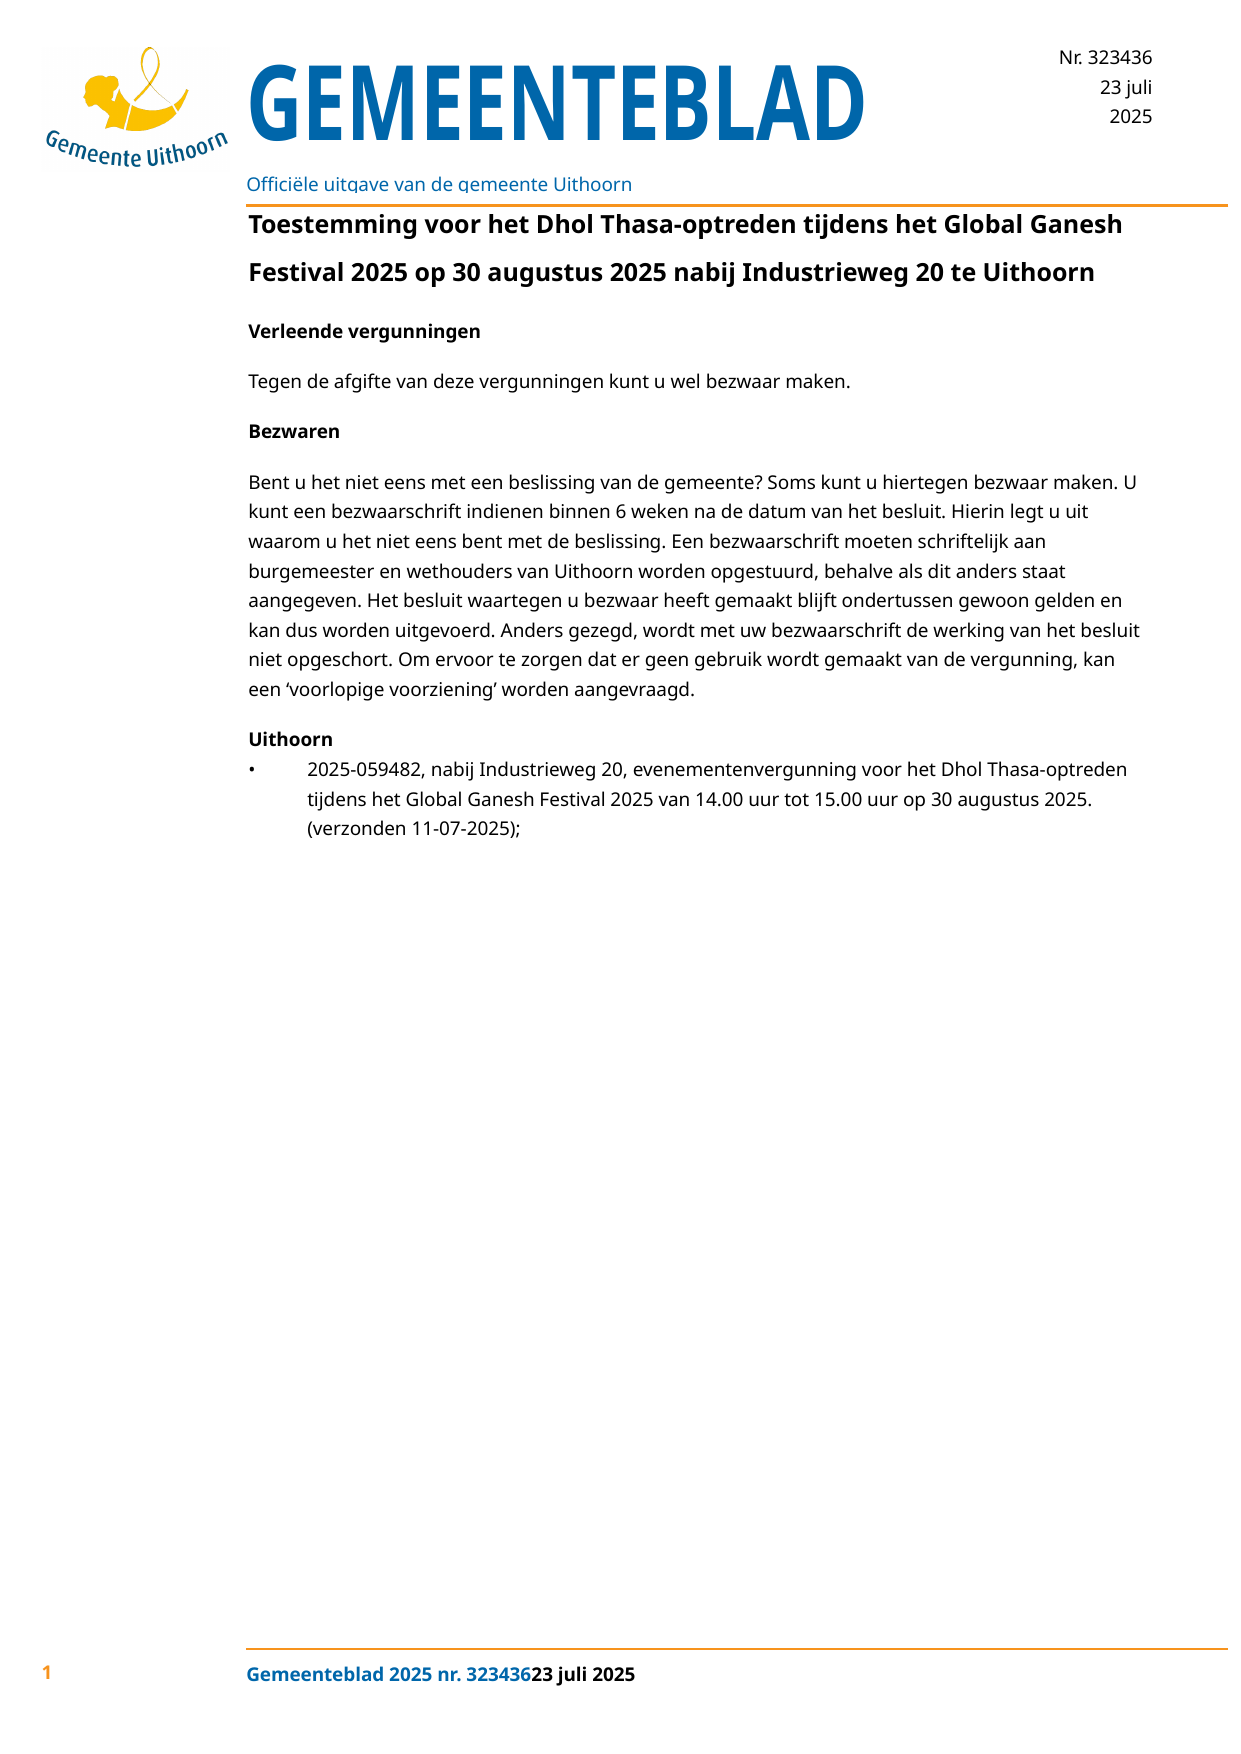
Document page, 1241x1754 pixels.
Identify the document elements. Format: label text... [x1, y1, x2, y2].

text Bent u het niet eens met een beslissing van de gemeente? Soms kunt u hiertegen bezwaar maken. U kunt een bezwaarschrift indienen binnen 6 weken na de datum van het besluit. Hierin legt u uit waarom u het niet eens bent met de beslissing. Een bezwaarschrift moeten schriftelijk aan burgemeester en wethouders van Uithoorn worden opgestuurd, behalve als dit anders staat aangegeven. Het besluit waartegen u bezwaar heeft gemaakt blijft ondertussen gewoon gelden en kan dus worden uitgevoerd. Anders gezegd, wordt met uw bezwaarschrift de werking van het besluit niet opgeschort. Om ervoor te zorgen dat er geen gebruik wordt gemaakt van de vergunning, kan een ‘voorlopige voorziening’ worden aangevraagd. [248, 469, 1152, 702]
text Uithoorn [248, 727, 1152, 752]
text Tegen de afgifte van deze vergunningen kunt u wel bezwaar maken. [248, 368, 1152, 394]
text Bezwaren [248, 419, 1152, 444]
list 2025-059482, nabij Industrieweg 20, evenementenvergunning voor het Dhol Thasa-optreden tijdens het Global Ganesh Festival 2025 van 14.00 uur tot 15.00 uur op 30 augustus 2025. (verzonden 11-07-2025); [248, 756, 1152, 841]
picture [41, 47, 231, 172]
text Toestemming voor het Dhol Thasa-optreden tijdens het Global Ganesh Festival 2025 op 30 augustus 2025 nabij Industrieweg 20 te Uithoorn [248, 207, 1152, 288]
text Verleende vergunningen [248, 318, 1152, 344]
